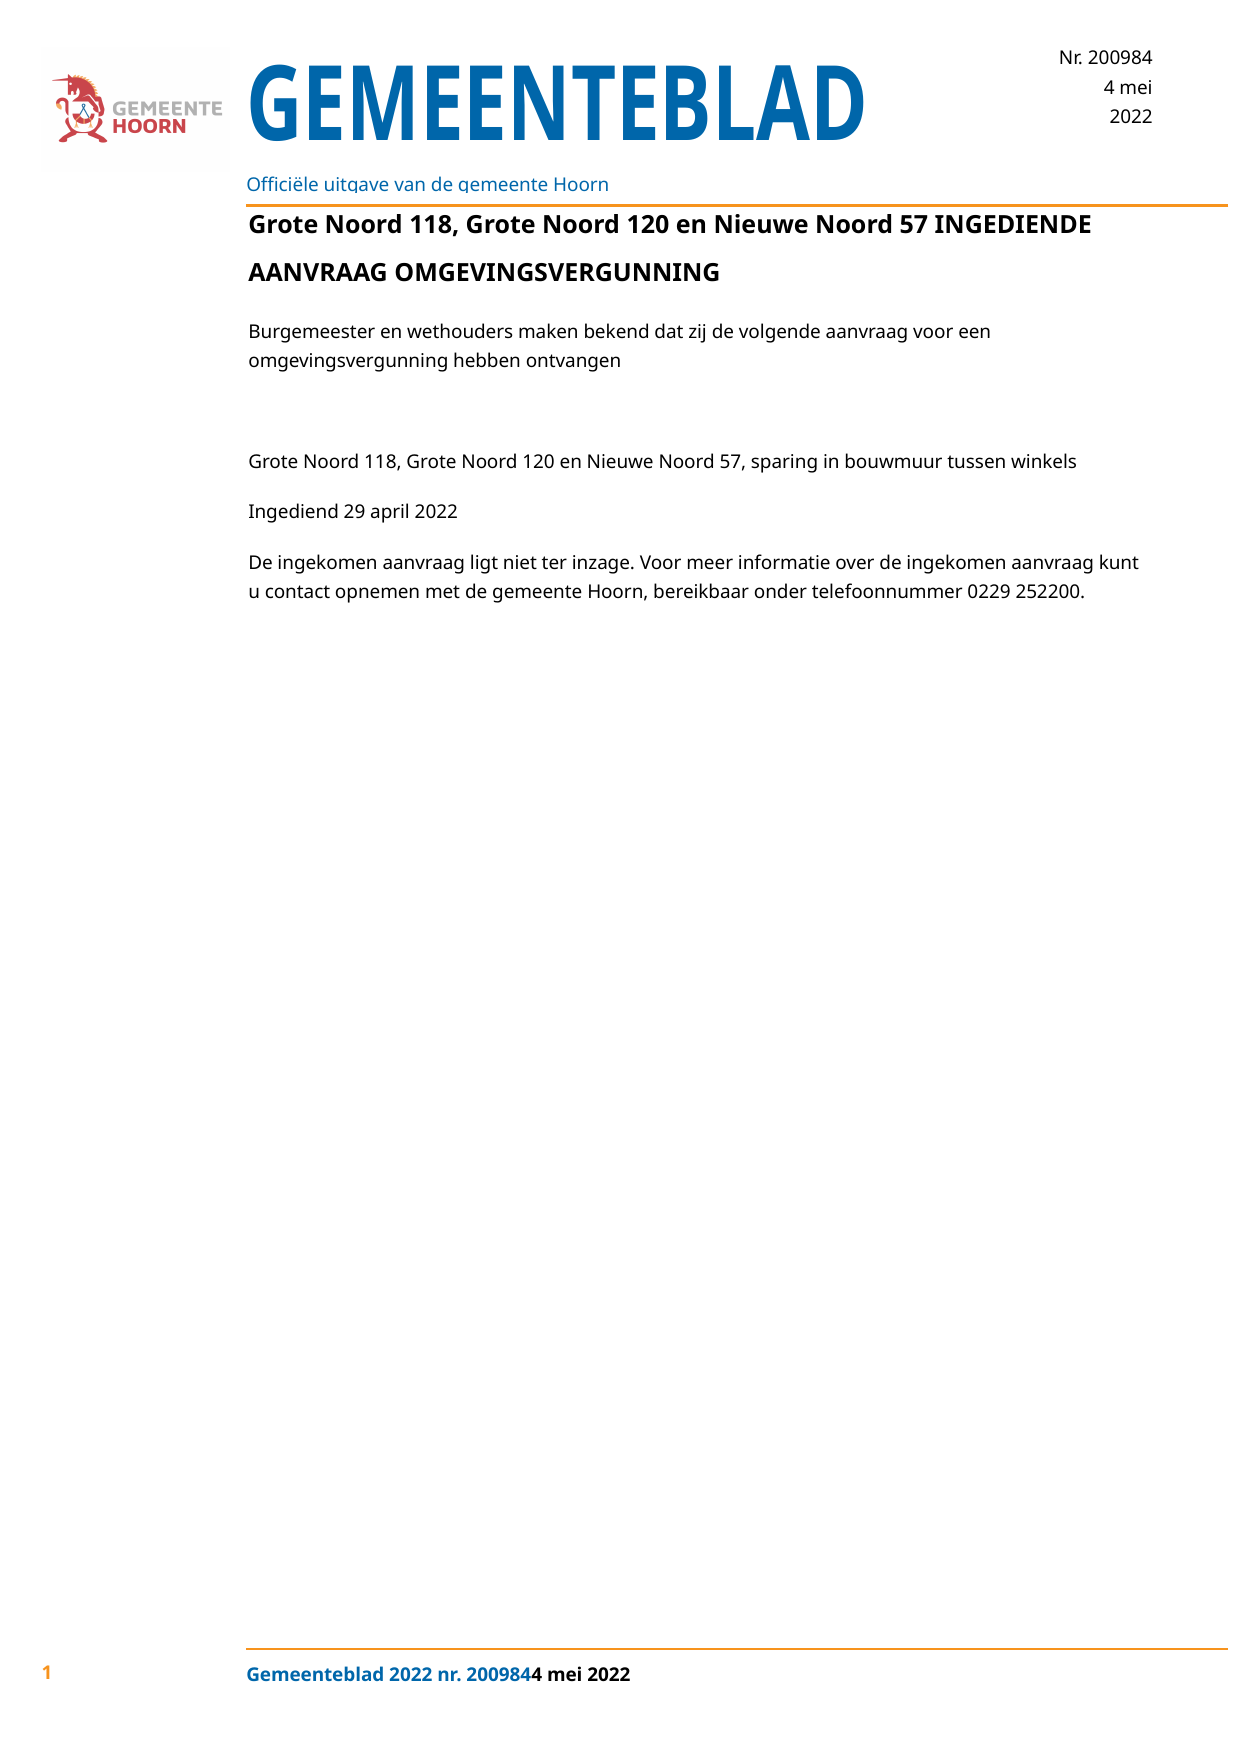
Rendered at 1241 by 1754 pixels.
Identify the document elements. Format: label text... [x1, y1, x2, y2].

text Ingediend 29 april 2022 [248, 499, 1152, 524]
text Burgemeester en wethouders maken bekend dat zij de volgende aanvraag voor een omgevingsvergunning hebben ontvangen [248, 318, 1152, 373]
text De ingekomen aanvraag ligt niet ter inzage. Voor meer informatie over de ingekomen aanvraag kunt u contact opnemen met de gemeente Hoorn, bereikbaar onder telefoonnummer 0229 252200. [248, 549, 1152, 604]
text Grote Noord 118, Grote Noord 120 en Nieuwe Noord 57 INGEDIENDE AANVRAAG OMGEVINGSVERGUNNING [248, 207, 1152, 288]
picture [41, 47, 231, 172]
text Grote Noord 118, Grote Noord 120 en Nieuwe Noord 57, sparing in bouwmuur tussen winkels [248, 448, 1152, 474]
